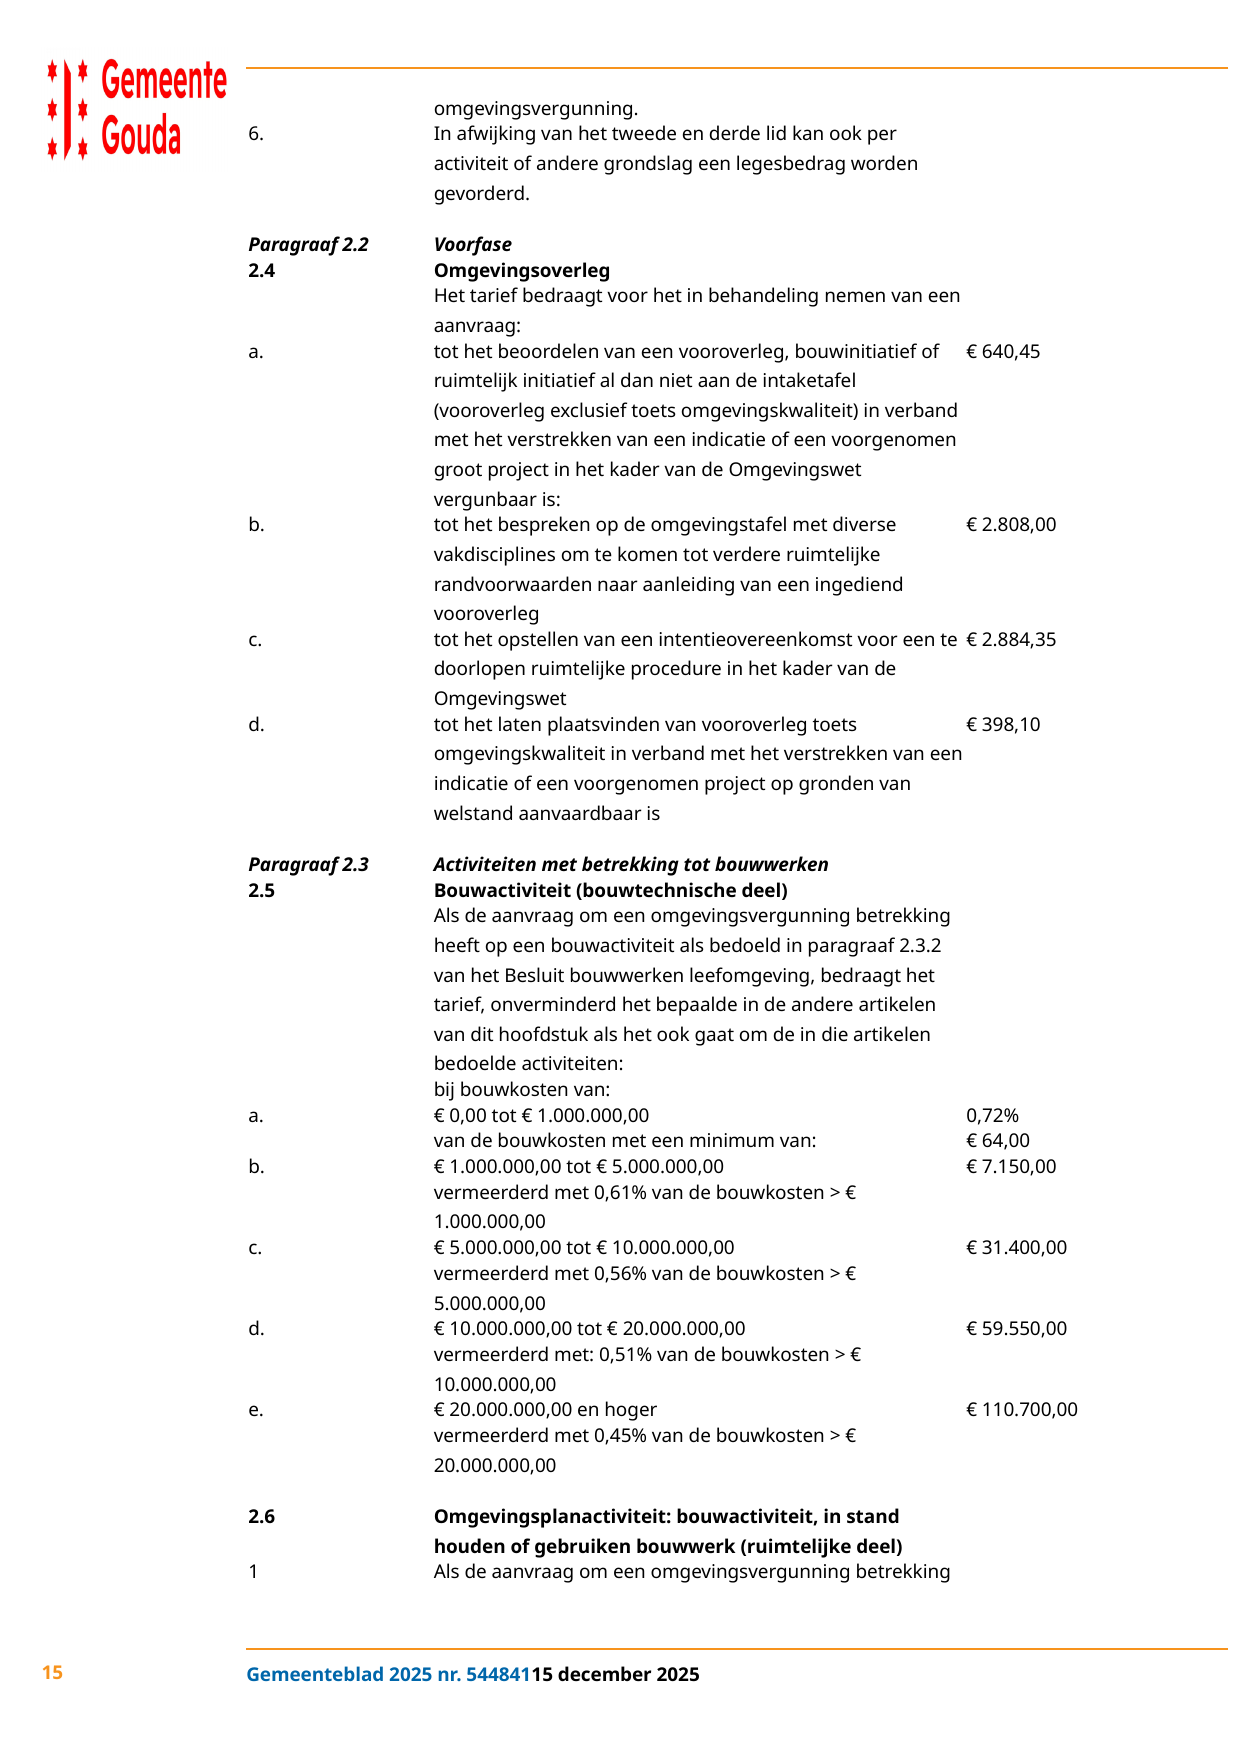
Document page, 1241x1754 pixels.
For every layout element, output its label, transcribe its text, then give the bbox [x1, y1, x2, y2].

table_cell [966, 1179, 1152, 1234]
table_cell [248, 903, 433, 1076]
table_cell 2.5 [248, 877, 433, 903]
table_cell tot het laten plaatsvinden van vooroverleg toets omgevingskwaliteit in verband met het verstrekken van een indicatie of een voorgenomen project op gronden van welstand aanvaardbaar is [434, 711, 966, 825]
table_cell 6. [248, 121, 433, 205]
table_cell € 59.550,00 [966, 1316, 1152, 1341]
table_cell [966, 1260, 1152, 1316]
table_cell e. [248, 1397, 433, 1422]
table_cell b. [248, 1154, 433, 1179]
table_cell [248, 1260, 433, 1316]
table_cell b. [248, 512, 433, 626]
table_cell [966, 205, 1152, 231]
table_cell vermeerderd met 0,61% van de bouwkosten > € 1.000.000,00 [434, 1179, 966, 1234]
table_cell tot het opstellen van een intentieovereenkomst voor een te doorlopen ruimtelijke procedure in het kader van de Omgevingswet [434, 626, 966, 711]
table_cell [966, 851, 1152, 877]
table_cell Omgevingsoverleg [434, 257, 966, 283]
table_cell [966, 257, 1152, 283]
table_cell € 0,00 tot € 1.000.000,00 [434, 1102, 966, 1128]
table_cell omgevingsvergunning. [434, 95, 966, 121]
table_cell [966, 825, 1152, 851]
table_cell Activiteiten met betrekking tot bouwwerken [434, 851, 966, 877]
table_cell [966, 121, 1152, 205]
table_cell Paragraaf 2.2 [248, 231, 433, 257]
table_cell [966, 95, 1152, 121]
table_cell vermeerderd met 0,45% van de bouwkosten > € 20.000.000,00 [434, 1422, 966, 1478]
table_cell d. [248, 1316, 433, 1341]
table_cell [434, 205, 966, 231]
table_cell [966, 1422, 1152, 1478]
table_cell vermeerderd met: 0,51% van de bouwkosten > € 10.000.000,00 [434, 1341, 966, 1397]
table_cell c. [248, 1235, 433, 1260]
table_cell € 64,00 [966, 1128, 1152, 1153]
table_cell Omgevingsplanactiviteit: bouwactiviteit, in stand houden of gebruiken bouwwerk (ruimtelijke deel) [434, 1503, 966, 1559]
table_cell Bouwactiviteit (bouwtechnische deel) [434, 877, 966, 903]
table_cell € 7.150,00 [966, 1154, 1152, 1179]
table_cell bij bouwkosten van: [434, 1076, 966, 1102]
table_cell € 110.700,00 [966, 1397, 1152, 1422]
table_cell [248, 825, 433, 851]
table_cell € 1.000.000,00 tot € 5.000.000,00 [434, 1154, 966, 1179]
table_cell [248, 1341, 433, 1397]
table_cell [248, 1128, 433, 1153]
table_cell In afwijking van het tweede en derde lid kan ook per activiteit of andere grondslag een legesbedrag worden gevorderd. [434, 121, 966, 205]
table_cell € 2.884,35 [966, 626, 1152, 711]
table_cell d. [248, 711, 433, 825]
table_cell € 10.000.000,00 tot € 20.000.000,00 [434, 1316, 966, 1341]
table_cell [966, 1341, 1152, 1397]
table_cell tot het bespreken op de omgevingstafel met diverse vakdisciplines om te komen tot verdere ruimtelijke randvoorwaarden naar aanleiding van een ingediend vooroverleg [434, 512, 966, 626]
picture [41, 47, 231, 172]
table_cell [248, 205, 433, 231]
table_cell [966, 877, 1152, 903]
table_cell a. [248, 338, 433, 512]
table_cell 1 [248, 1559, 433, 1584]
table_cell 2.6 [248, 1503, 433, 1559]
table_cell [248, 1478, 433, 1503]
table_cell € 398,10 [966, 711, 1152, 825]
table_cell [966, 1076, 1152, 1102]
table_cell € 31.400,00 [966, 1235, 1152, 1260]
table_cell Het tarief bedraagt voor het in behandeling nemen van een aanvraag: [434, 283, 966, 338]
table_cell € 2.808,00 [966, 512, 1152, 626]
table_cell [434, 825, 966, 851]
table_cell [248, 95, 433, 121]
table_cell c. [248, 626, 433, 711]
table_cell Voorfase [434, 231, 966, 257]
table_cell [966, 1503, 1152, 1559]
table_cell Als de aanvraag om een omgevingsvergunning betrekking [434, 1559, 966, 1584]
table_cell € 640,45 [966, 338, 1152, 512]
table_cell [966, 283, 1152, 338]
table_cell [248, 1076, 433, 1102]
table_cell [248, 1422, 433, 1478]
table_cell vermeerderd met 0,56% van de bouwkosten > € 5.000.000,00 [434, 1260, 966, 1316]
table_cell [248, 283, 433, 338]
table_cell [248, 1179, 433, 1234]
table_cell 2.4 [248, 257, 433, 283]
table_cell a. [248, 1102, 433, 1128]
table_cell [966, 903, 1152, 1076]
table_cell € 5.000.000,00 tot € 10.000.000,00 [434, 1235, 966, 1260]
table_cell Als de aanvraag om een omgevingsvergunning betrekking heeft op een bouwactiviteit als bedoeld in paragraaf 2.3.2 van het Besluit bouwwerken leefomgeving, bedraagt het tarief, onverminderd het bepaalde in de andere artikelen van dit hoofdstuk als het ook gaat om de in die artikelen bedoelde activiteiten: [434, 903, 966, 1076]
table_cell [434, 1478, 966, 1503]
table_cell € 20.000.000,00 en hoger [434, 1397, 966, 1422]
table_cell tot het beoordelen van een vooroverleg, bouwinitiatief of ruimtelijk initiatief al dan niet aan de intaketafel (vooroverleg exclusief toets omgevingskwaliteit) in verband met het verstrekken van een indicatie of een voorgenomen groot project in het kader van de Omgevingswet vergunbaar is: [434, 338, 966, 512]
table_cell [966, 1559, 1152, 1584]
table_cell [966, 231, 1152, 257]
table_cell 0,72% [966, 1102, 1152, 1128]
table_cell van de bouwkosten met een minimum van: [434, 1128, 966, 1153]
table_cell [966, 1478, 1152, 1503]
table_cell Paragraaf 2.3 [248, 851, 433, 877]
